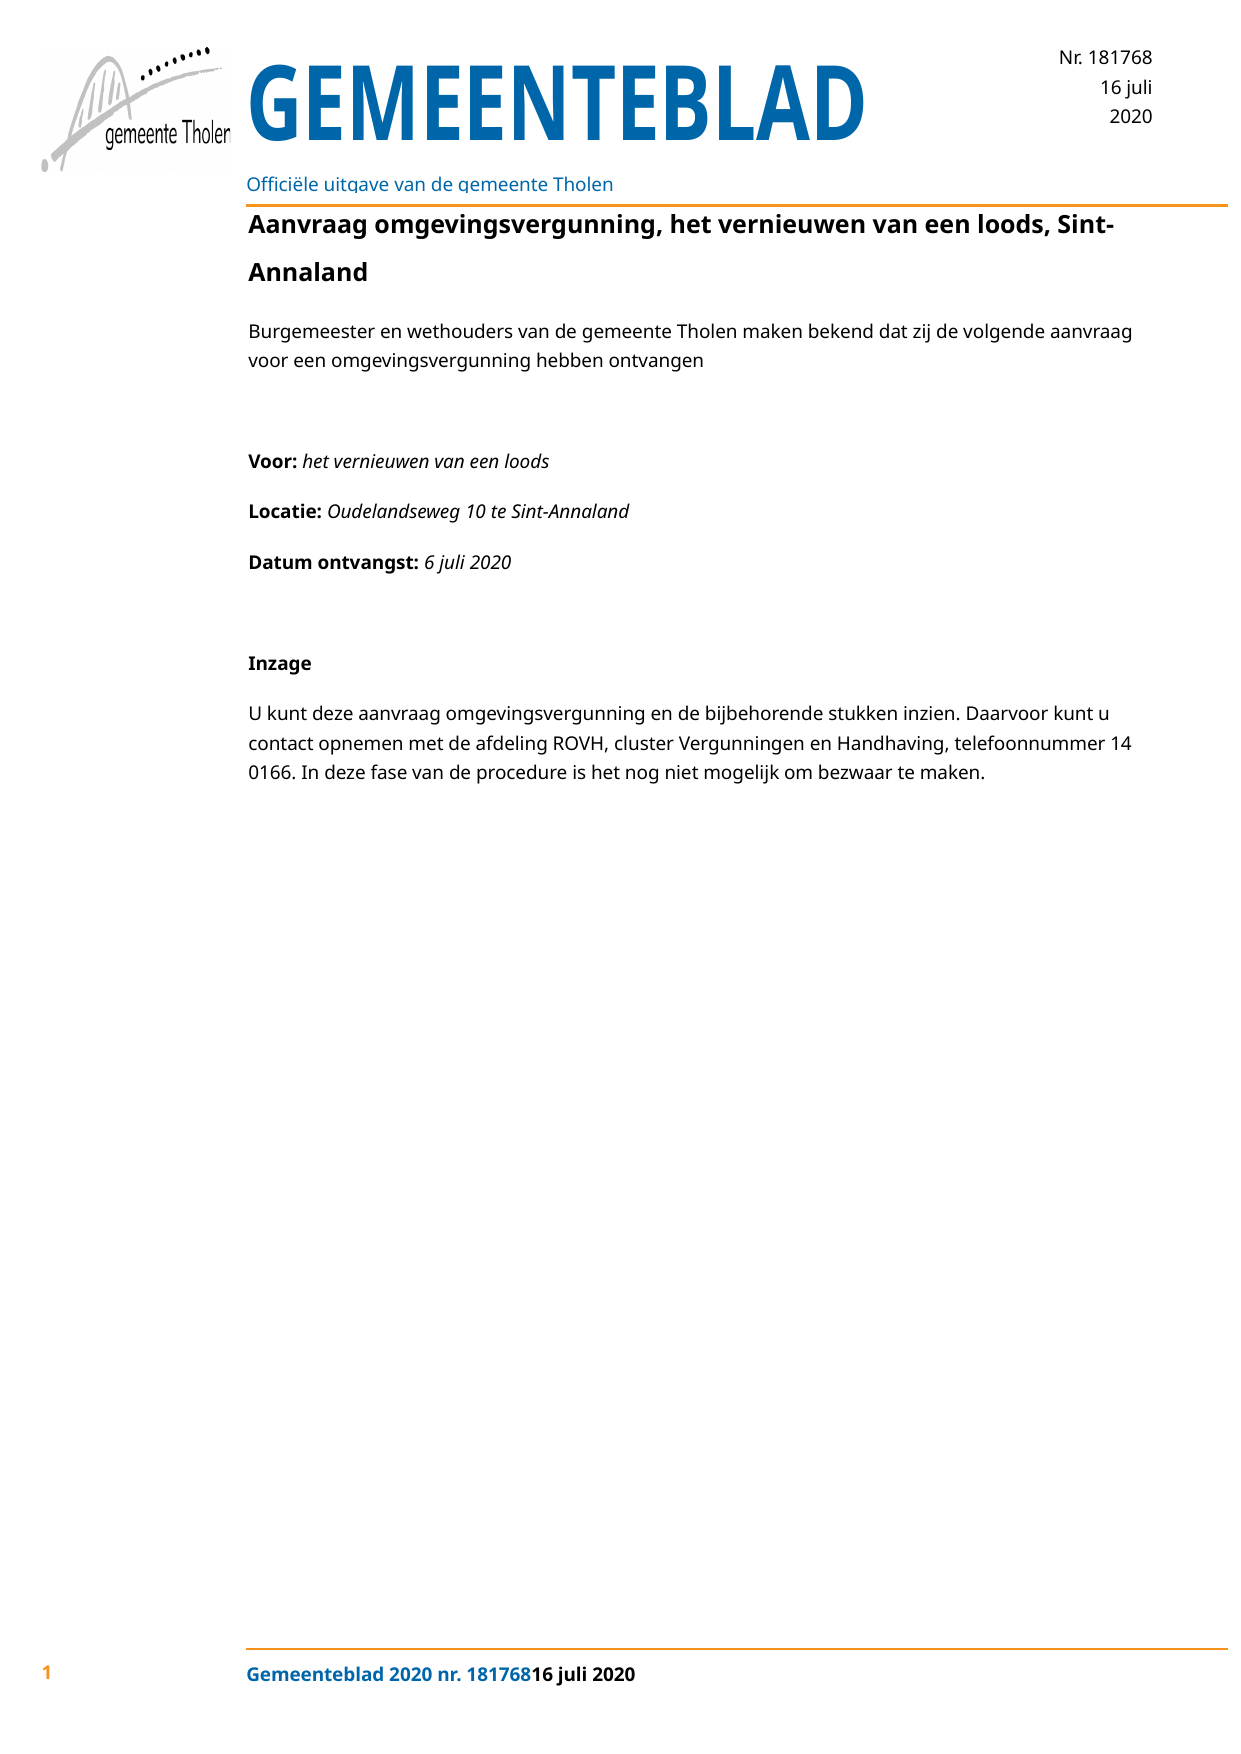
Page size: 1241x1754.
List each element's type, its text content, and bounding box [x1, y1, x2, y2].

text Locatie: Oudelandseweg 10 te Sint-Annaland [248, 499, 1152, 524]
text U kunt deze aanvraag omgevingsvergunning en de bijbehorende stukken inzien. Daarvoor kunt u contact opnemen met de afdeling ROVH, cluster Vergunningen en Handhaving, telefoonnummer 14 0166. In deze fase van de procedure is het nog niet mogelijk om bezwaar te maken. [248, 700, 1152, 785]
text Datum ontvangst: 6 juli 2020 [248, 549, 1152, 575]
text Aanvraag omgevingsvergunning, het vernieuwen van een loods, Sint-Annaland [248, 207, 1152, 288]
text Voor: het vernieuwen van een loods [248, 448, 1152, 474]
text Inzage [248, 650, 1152, 676]
picture [41, 47, 231, 172]
text Burgemeester en wethouders van de gemeente Tholen maken bekend dat zij de volgende aanvraag voor een omgevingsvergunning hebben ontvangen [248, 318, 1152, 373]
